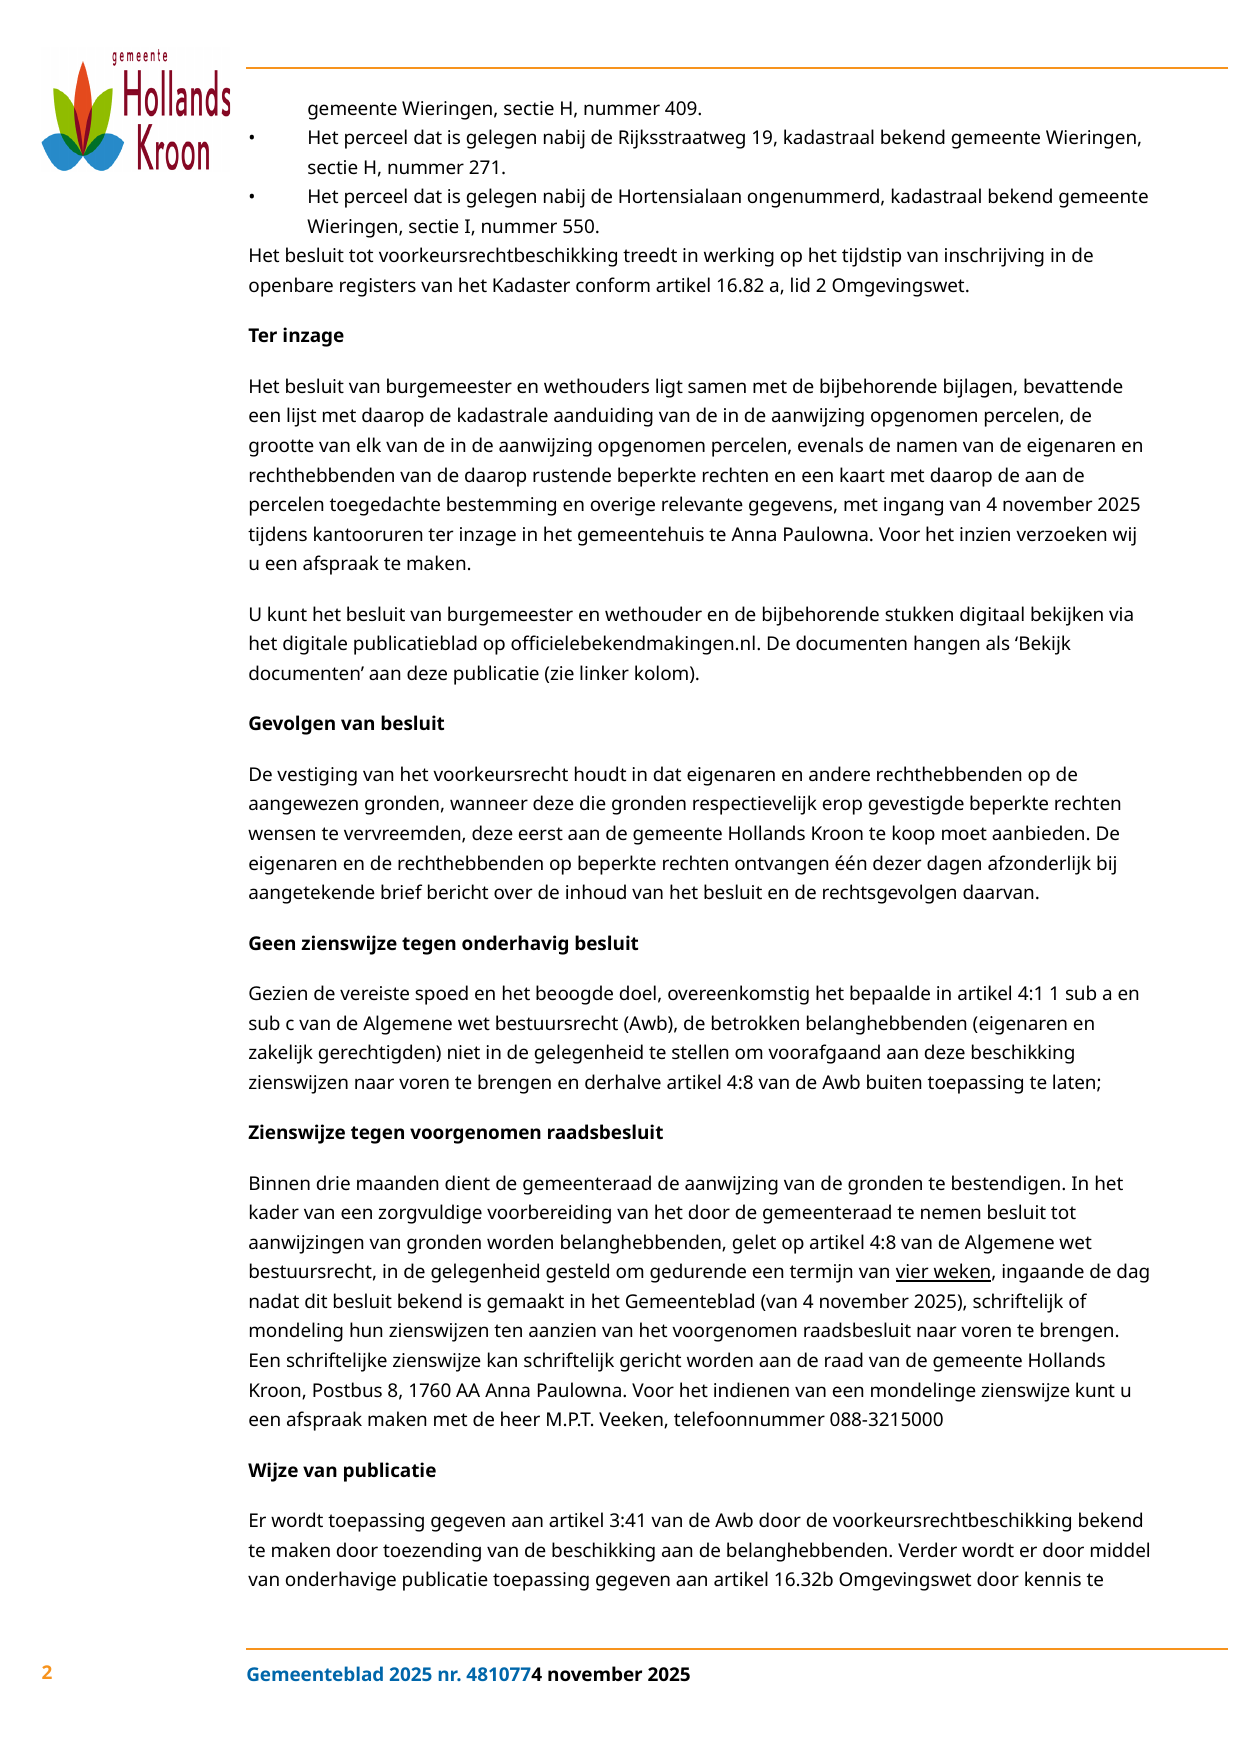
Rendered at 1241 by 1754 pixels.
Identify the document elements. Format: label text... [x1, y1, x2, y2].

text U kunt het besluit van burgemeester en wethouder en de bijbehorende stukken digitaal bekijken via het digitale publicatieblad op officielebekendmakingen.nl. De documenten hangen als ‘Bekijk documenten’ aan deze publicatie (zie linker kolom). [248, 601, 1152, 686]
text Er wordt toepassing gegeven aan artikel 3:41 van de Awb door de voorkeursrechtbeschikking bekend te maken door toezending van de beschikking aan de belanghebbenden. Verder wordt er door middel van onderhavige publicatie toepassing gegeven aan artikel 16.32b Omgevingswet door kennis te [248, 1507, 1152, 1592]
list gemeente Wieringen, sectie H, nummer 409. [248, 95, 1152, 121]
text Ter inzage [248, 323, 1152, 348]
text Gevolgen van besluit [248, 711, 1152, 736]
text Geen zienswijze tegen onderhavig besluit [248, 930, 1152, 956]
list Het perceel dat is gelegen nabij de Hortensialaan ongenummerd, kadastraal bekend gemeente Wieringen, sectie I, nummer 550. [248, 183, 1152, 239]
text Gezien de vereiste spoed en het beoogde doel, overeenkomstig het bepaalde in artikel 4:1 1 sub a en sub c van de Algemene wet bestuursrecht (Awb), de betrokken belanghebbenden (eigenaren en zakelijk gerechtigden) niet in de gelegenheid te stellen om voorafgaand aan deze beschikking zienswijzen naar voren te brengen en derhalve artikel 4:8 van de Awb buiten toepassing te laten; [248, 980, 1152, 1095]
list Het perceel dat is gelegen nabij de Rijksstraatweg 19, kadastraal bekend gemeente Wieringen, sectie H, nummer 271. [248, 124, 1152, 180]
text Binnen drie maanden dient de gemeenteraad de aanwijzing van de gronden te bestendigen. In het kader van een zorgvuldige voorbereiding van het door de gemeenteraad te nemen besluit tot aanwijzingen van gronden worden belanghebbenden, gelet op artikel 4:8 van de Algemene wet bestuursrecht, in de gelegenheid gesteld om gedurende een termijn van vier weken, ingaande de dag nadat dit besluit bekend is gemaakt in het Gemeenteblad (van 4 november 2025), schriftelijk of mondeling hun zienswijzen ten aanzien van het voorgenomen raadsbesluit naar voren te brengen. Een schriftelijke zienswijze kan schriftelijk gericht worden aan de raad van de gemeente Hollands Kroon, Postbus 8, 1760 AA Anna Paulowna. Voor het indienen van een mondelinge zienswijze kunt u een afspraak maken met de heer M.P.T. Veeken, telefoonnummer 088-3215000 [248, 1170, 1152, 1432]
text Het besluit van burgemeester en wethouders ligt samen met de bijbehorende bijlagen, bevattende een lijst met daarop de kadastrale aanduiding van de in de aanwijzing opgenomen percelen, de grootte van elk van de in de aanwijzing opgenomen percelen, evenals de namen van de eigenaren en rechthebbenden van de daarop rustende beperkte rechten en een kaart met daarop de aan de percelen toegedachte bestemming en overige relevante gegevens, met ingang van 4 november 2025 tijdens kantooruren ter inzage in het gemeentehuis te Anna Paulowna. Voor het inzien verzoeken wij u een afspraak te maken. [248, 373, 1152, 576]
text Zienswijze tegen voorgenomen raadsbesluit [248, 1119, 1152, 1145]
text Wijze van publicatie [248, 1457, 1152, 1483]
text De vestiging van het voorkeursrecht houdt in dat eigenaren en andere rechthebbenden op de aangewezen gronden, wanneer deze die gronden respectievelijk erop gevestigde beperkte rechten wensen te vervreemden, deze eerst aan de gemeente Hollands Kroon te koop moet aanbieden. De eigenaren en de rechthebbenden op beperkte rechten ontvangen één dezer dagen afzonderlijk bij aangetekende brief bericht over de inhoud van het besluit en de rechtsgevolgen daarvan. [248, 761, 1152, 905]
text Het besluit tot voorkeursrechtbeschikking treedt in werking op het tijdstip van inschrijving in de openbare registers van het Kadaster conform artikel 16.82 a, lid 2 Omgevingswet. [248, 243, 1152, 298]
picture [41, 47, 231, 172]
